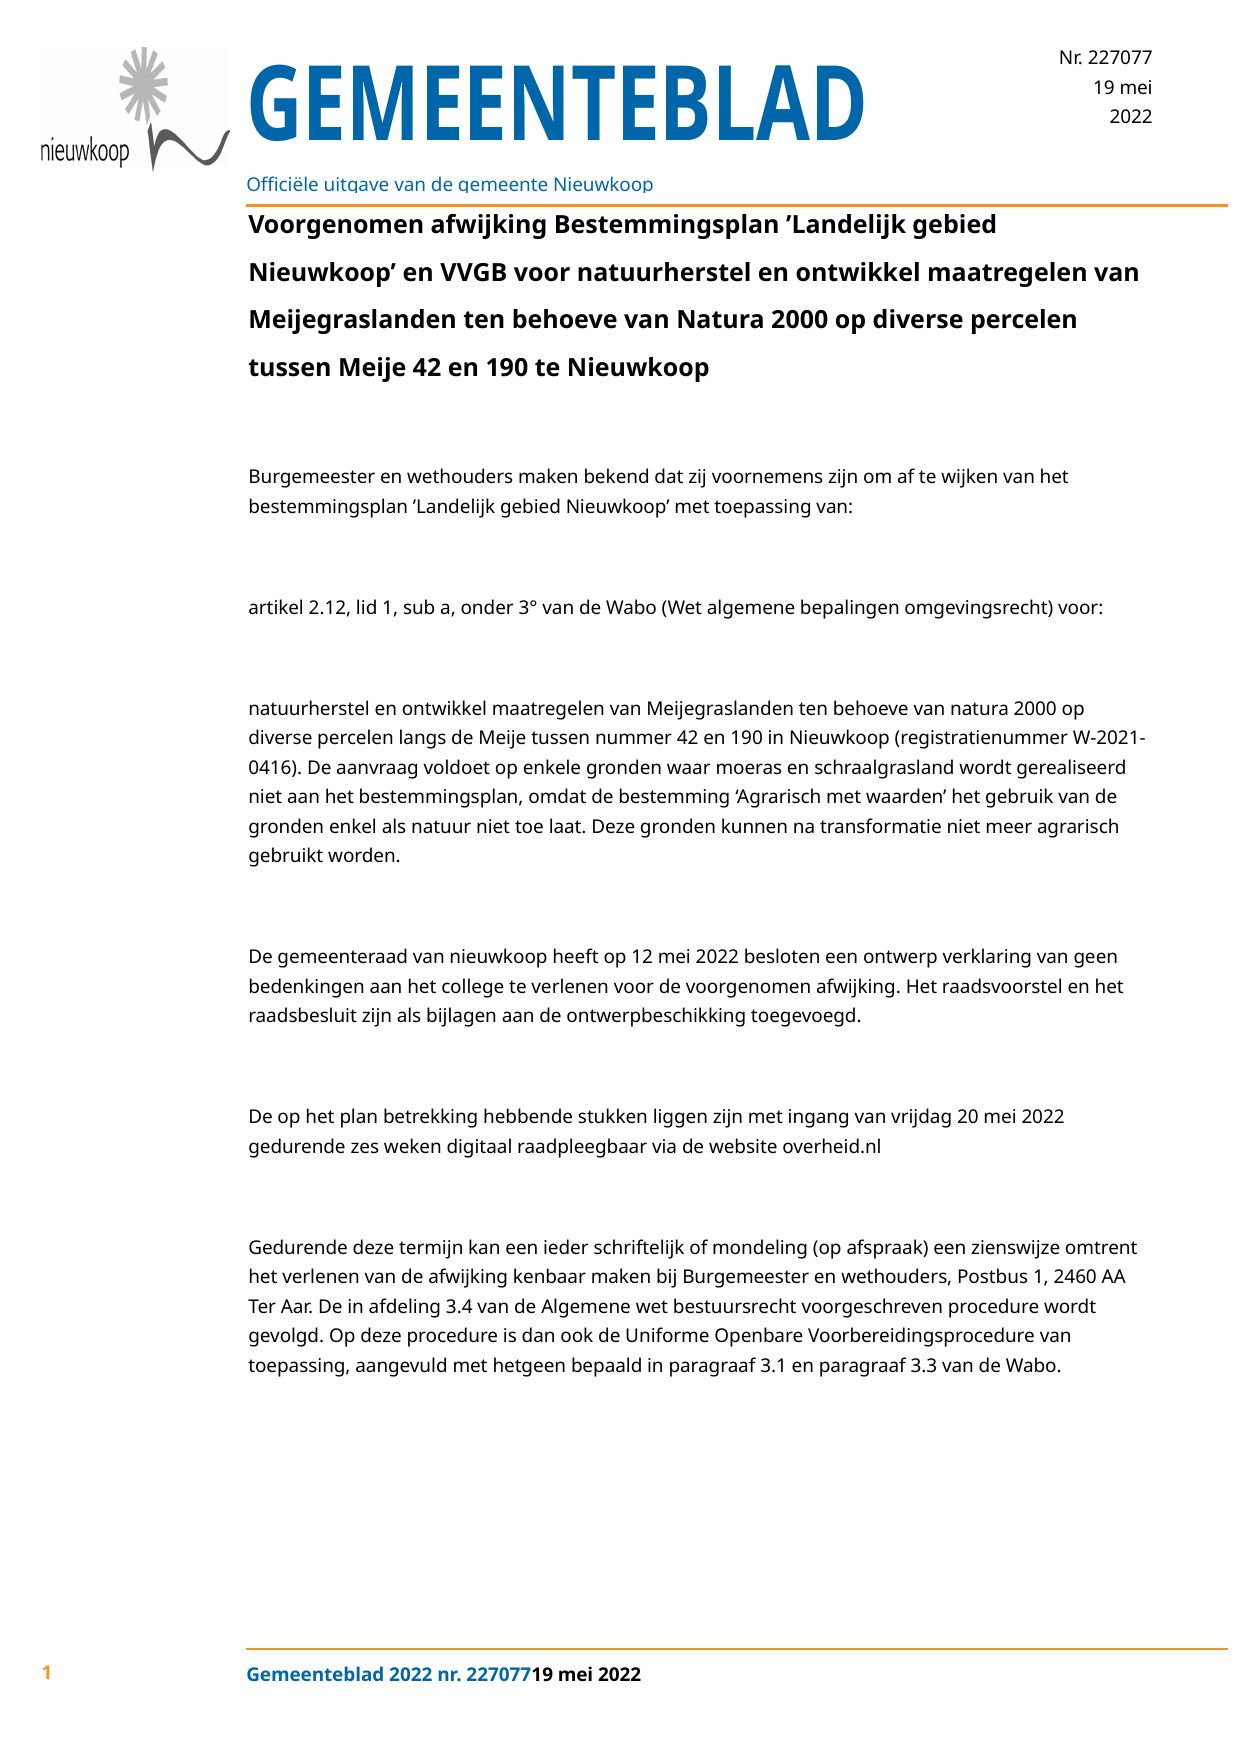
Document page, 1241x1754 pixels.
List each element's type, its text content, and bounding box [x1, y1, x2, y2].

text artikel 2.12, lid 1, sub a, onder 3° van de Wabo (Wet algemene bepalingen omgevingsrecht) voor: [248, 594, 1152, 620]
text Burgemeester en wethouders maken bekend dat zij voornemens zijn om af te wijken van het bestemmingsplan ’Landelijk gebied Nieuwkoop’ met toepassing van: [248, 463, 1152, 519]
text De gemeenteraad van nieuwkoop heeft op 12 mei 2022 besloten een ontwerp verklaring van geen bedenkingen aan het college te verlenen voor de voorgenomen afwijking. Het raadsvoorstel en het raadsbesluit zijn als bijlagen aan de ontwerpbeschikking toegevoegd. [248, 943, 1152, 1028]
text Gedurende deze termijn kan een ieder schriftelijk of mondeling (op afspraak) een zienswijze omtrent het verlenen van de afwijking kenbaar maken bij Burgemeester en wethouders, Postbus 1, 2460 AA Ter Aar. De in afdeling 3.4 van de Algemene wet bestuursrecht voorgeschreven procedure wordt gevolgd. Op deze procedure is dan ook de Uniforme Openbare Voorbereidingsprocedure van toepassing, aangevuld met hetgeen bepaald in paragraaf 3.1 en paragraaf 3.3 van de Wabo. [248, 1234, 1152, 1378]
text Voorgenomen afwijking Bestemmingsplan ’Landelijk gebied Nieuwkoop’ en VVGB voor natuurherstel en ontwikkel maatregelen van Meijegraslanden ten behoeve van Natura 2000 op diverse percelen tussen Meije 42 en 190 te Nieuwkoop [248, 207, 1152, 384]
picture [41, 47, 231, 172]
text De op het plan betrekking hebbende stukken liggen zijn met ingang van vrijdag 20 mei 2022 gedurende zes weken digitaal raadpleegbaar via de website overheid.nl [248, 1103, 1152, 1159]
text natuurherstel en ontwikkel maatregelen van Meijegraslanden ten behoeve van natura 2000 op diverse percelen langs de Meije tussen nummer 42 en 190 in Nieuwkoop (registratienummer W-2021-0416). De aanvraag voldoet op enkele gronden waar moeras en schraalgrasland wordt gerealiseerd niet aan het bestemmingsplan, omdat de bestemming ‘Agrarisch met waarden’ het gebruik van de gronden enkel als natuur niet toe laat. Deze gronden kunnen na transformatie niet meer agrarisch gebruikt worden. [248, 695, 1152, 868]
